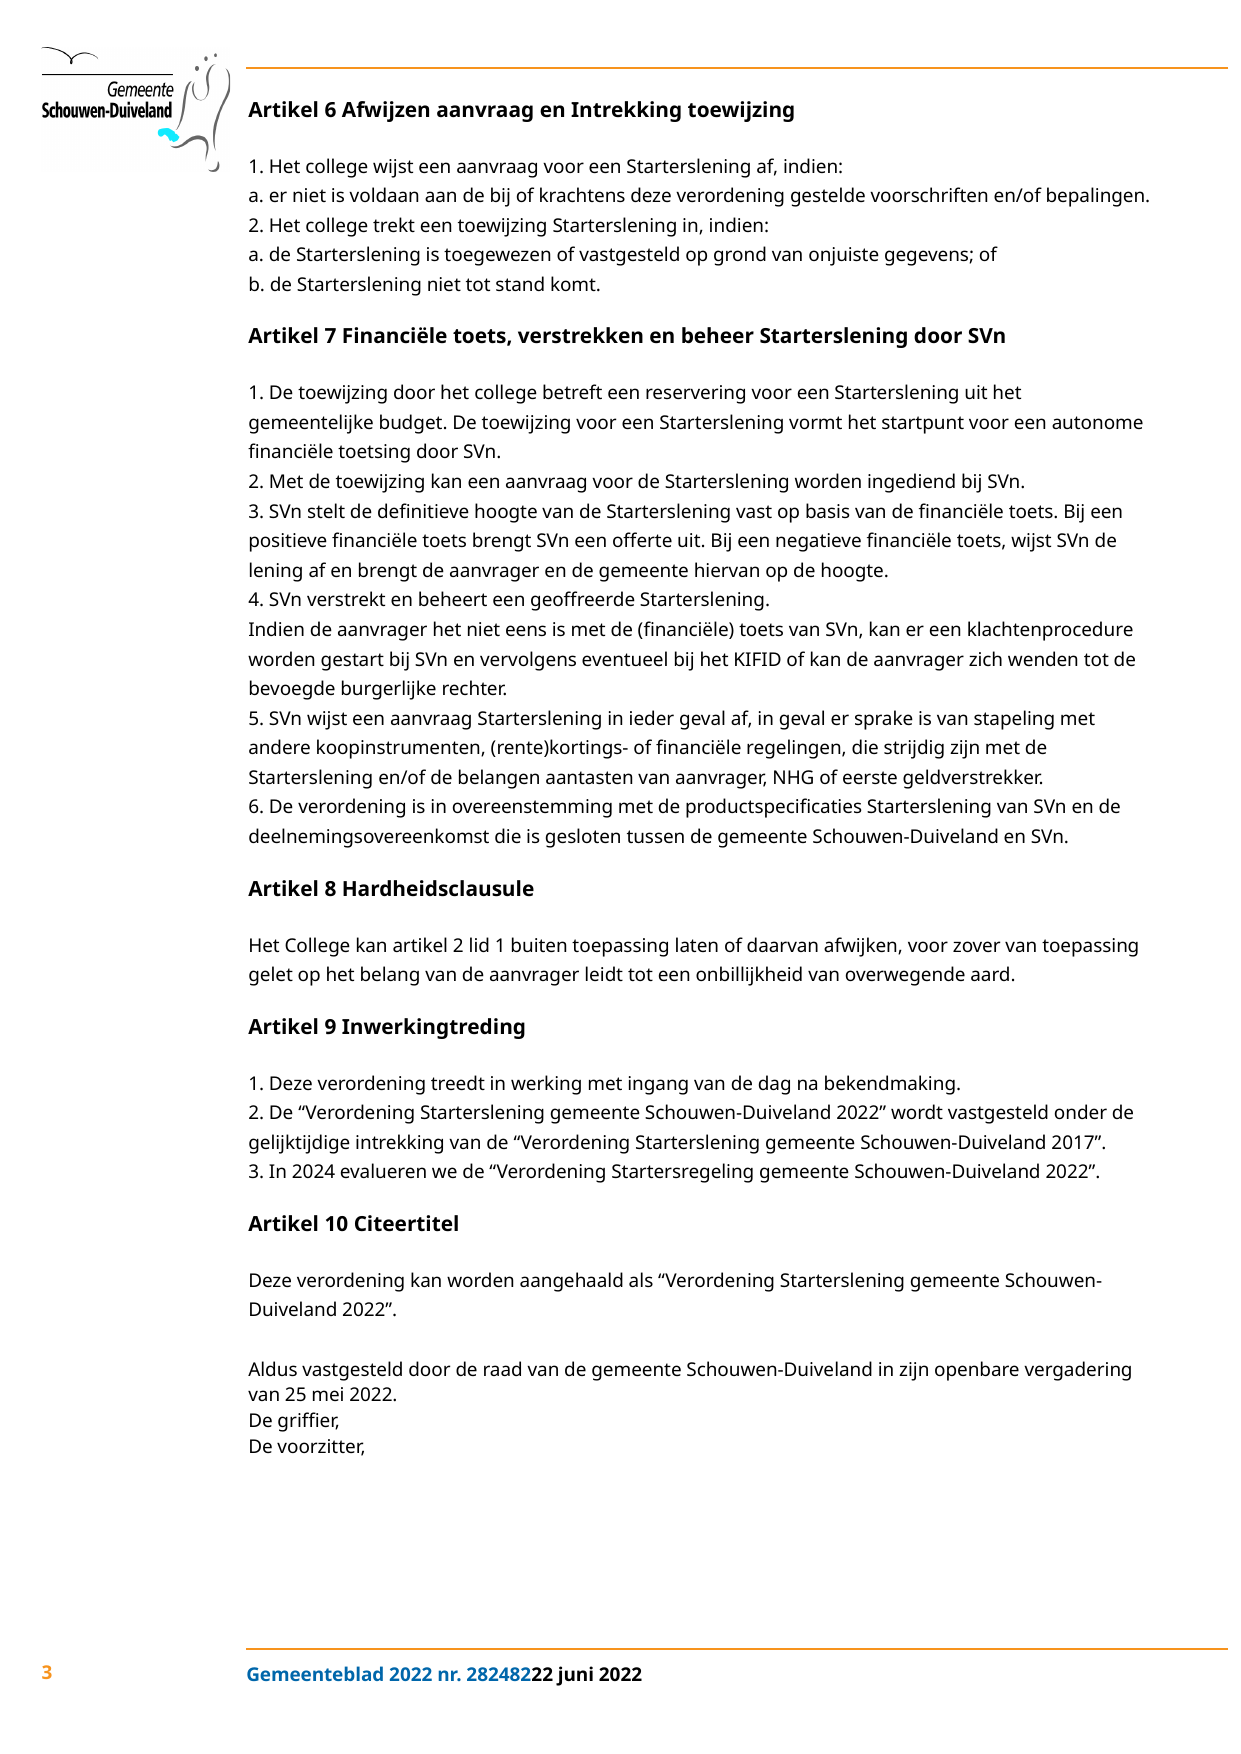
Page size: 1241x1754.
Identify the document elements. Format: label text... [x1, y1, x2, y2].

text b. de Starterslening niet tot stand komt. [248, 271, 1152, 297]
text Artikel 10 Citeertitel [248, 1209, 1152, 1237]
picture [41, 47, 231, 172]
text 6. De verordening is in overeenstemming met de productspecificaties Starterslening van SVn en de deelnemingsovereenkomst die is gesloten tussen de gemeente Schouwen-Duiveland en SVn. [248, 794, 1152, 849]
text Artikel 6 Afwijzen aanvraag en Intrekking toewijzing [248, 95, 1152, 123]
text 4. SVn verstrekt en beheert een geoffreerde Starterslening. [248, 587, 1152, 612]
text a. er niet is voldaan aan de bij of krachtens deze verordening gestelde voorschriften en/of bepalingen. [248, 182, 1152, 208]
text 1. De toewijzing door het college betreft een reservering voor een Starterslening uit het gemeentelijke budget. De toewijzing voor een Starterslening vormt het startpunt voor een autonome financiële toetsing door SVn. [248, 379, 1152, 464]
text Deze verordening kan worden aangehaald als “Verordening Starterslening gemeente Schouwen- Duiveland 2022”. [248, 1267, 1152, 1322]
text 2. Met de toewijzing kan een aanvraag voor de Starterslening worden ingediend bij SVn. [248, 468, 1152, 494]
text 3. SVn stelt de definitieve hoogte van de Starterslening vast op basis van de financiële toets. Bij een positieve financiële toets brengt SVn een offerte uit. Bij een negatieve financiële toets, wijst SVn de lening af en brengt de aanvrager en de gemeente hiervan op de hoogte. [248, 498, 1152, 583]
text De voorzitter, [248, 1433, 1152, 1459]
text a. de Starterslening is toegewezen of vastgesteld op grond van onjuiste gegevens; of [248, 242, 1152, 267]
text Aldus vastgesteld door de raad van de gemeente Schouwen-Duiveland in zijn openbare vergadering van 25 mei 2022. [248, 1356, 1152, 1407]
text 5. SVn wijst een aanvraag Starterslening in ieder geval af, in geval er sprake is van stapeling met andere koopinstrumenten, (rente)kortings- of financiële regelingen, die strijdig zijn met de Starterslening en/of de belangen aantasten van aanvrager, NHG of eerste geldverstrekker. [248, 705, 1152, 790]
text De griffier, [248, 1407, 1152, 1433]
text 2. De “Verordening Starterslening gemeente Schouwen-Duiveland 2022” wordt vastgesteld onder de gelijktijdige intrekking van de “Verordening Starterslening gemeente Schouwen-Duiveland 2017”. [248, 1099, 1152, 1155]
text Artikel 9 Inwerkingtreding [248, 1012, 1152, 1040]
text 1. Deze verordening treedt in werking met ingang van de dag na bekendmaking. [248, 1070, 1152, 1096]
text 3. In 2024 evalueren we de “Verordening Startersregeling gemeente Schouwen-Duiveland 2022”. [248, 1158, 1152, 1184]
text 1. Het college wijst een aanvraag voor een Starterslening af, indien: [248, 153, 1152, 178]
text Het College kan artikel 2 lid 1 buiten toepassing laten of daarvan afwijken, voor zover van toepassing gelet op het belang van de aanvrager leidt tot een onbillijkheid van overwegende aard. [248, 932, 1152, 987]
text 2. Het college trekt een toewijzing Starterslening in, indien: [248, 212, 1152, 238]
text Artikel 8 Hardheidsclausule [248, 874, 1152, 902]
text Indien de aanvrager het niet eens is met de (financiële) toets van SVn, kan er een klachtenprocedure worden gestart bij SVn en vervolgens eventueel bij het KIFID of kan de aanvrager zich wenden tot de bevoegde burgerlijke rechter. [248, 616, 1152, 701]
text Artikel 7 Financiële toets, verstrekken en beheer Starterslening door SVn [248, 322, 1152, 350]
